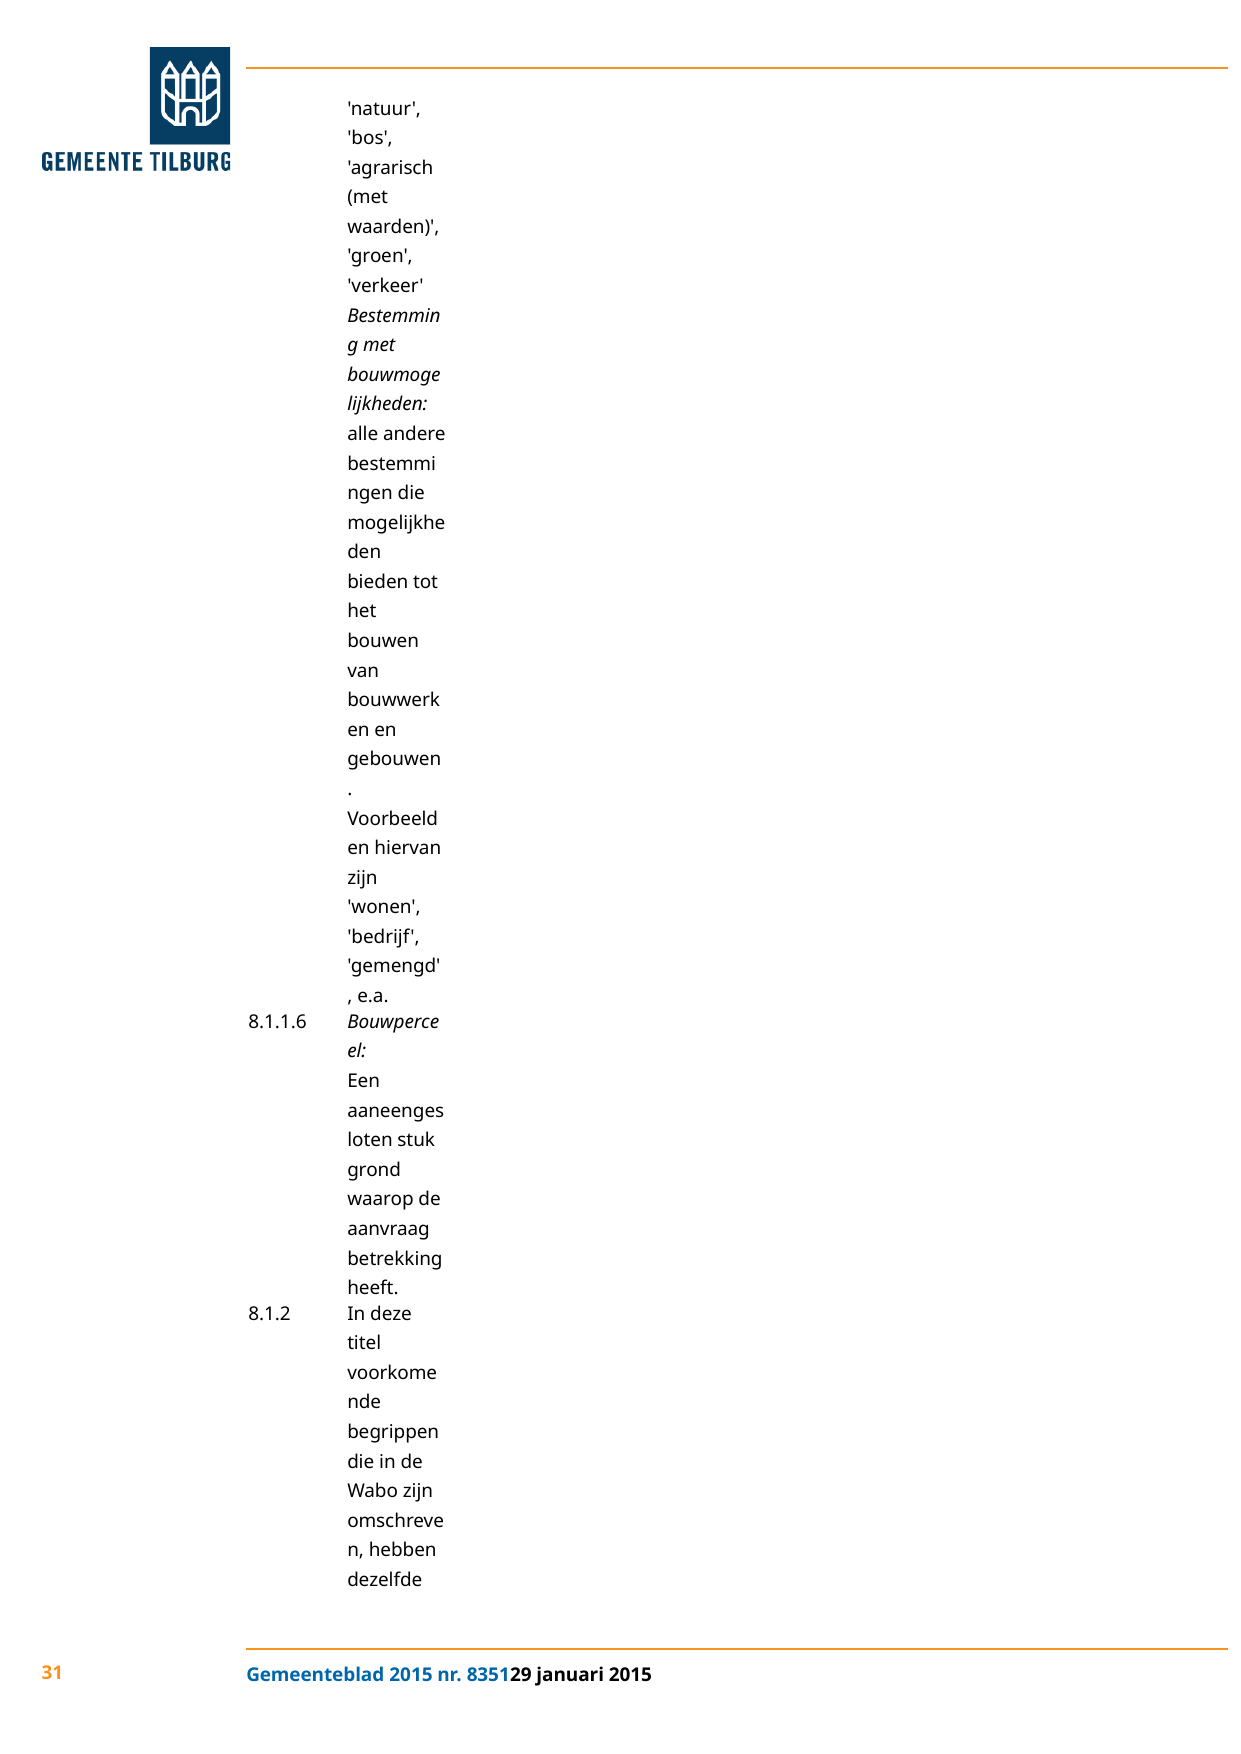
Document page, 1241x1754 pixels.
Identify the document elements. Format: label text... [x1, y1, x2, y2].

table_cell In deze titel voorkomende begrippen die in de Wabo zijn omschreven, hebben dezelfde [347, 1300, 446, 1592]
table_cell [248, 95, 347, 1008]
table_cell [446, 1008, 756, 1300]
table_cell Bouwperceel: Een aaneengesloten stuk grond waarop de aanvraag betrekking heeft. [347, 1008, 446, 1300]
table_cell [756, 95, 855, 1008]
table_cell 8.1.2 [248, 1300, 347, 1592]
table_cell [446, 1300, 756, 1592]
table_cell [756, 1008, 855, 1300]
picture [41, 47, 231, 172]
table_cell 'natuur', 'bos', 'agrarisch (met waarden)', 'groen', 'verkeer' Bestemming met bouwmogelijkheden: alle andere bestemmingen die mogelijkheden bieden tot het bouwen van bouwwerken en gebouwen. Voorbeelden hiervan zijn 'wonen', 'bedrijf', 'gemengd' , e.a. [347, 95, 446, 1008]
table_cell [756, 1300, 855, 1592]
table_cell [446, 95, 756, 1008]
table_cell 8.1.1.6 [248, 1008, 347, 1300]
